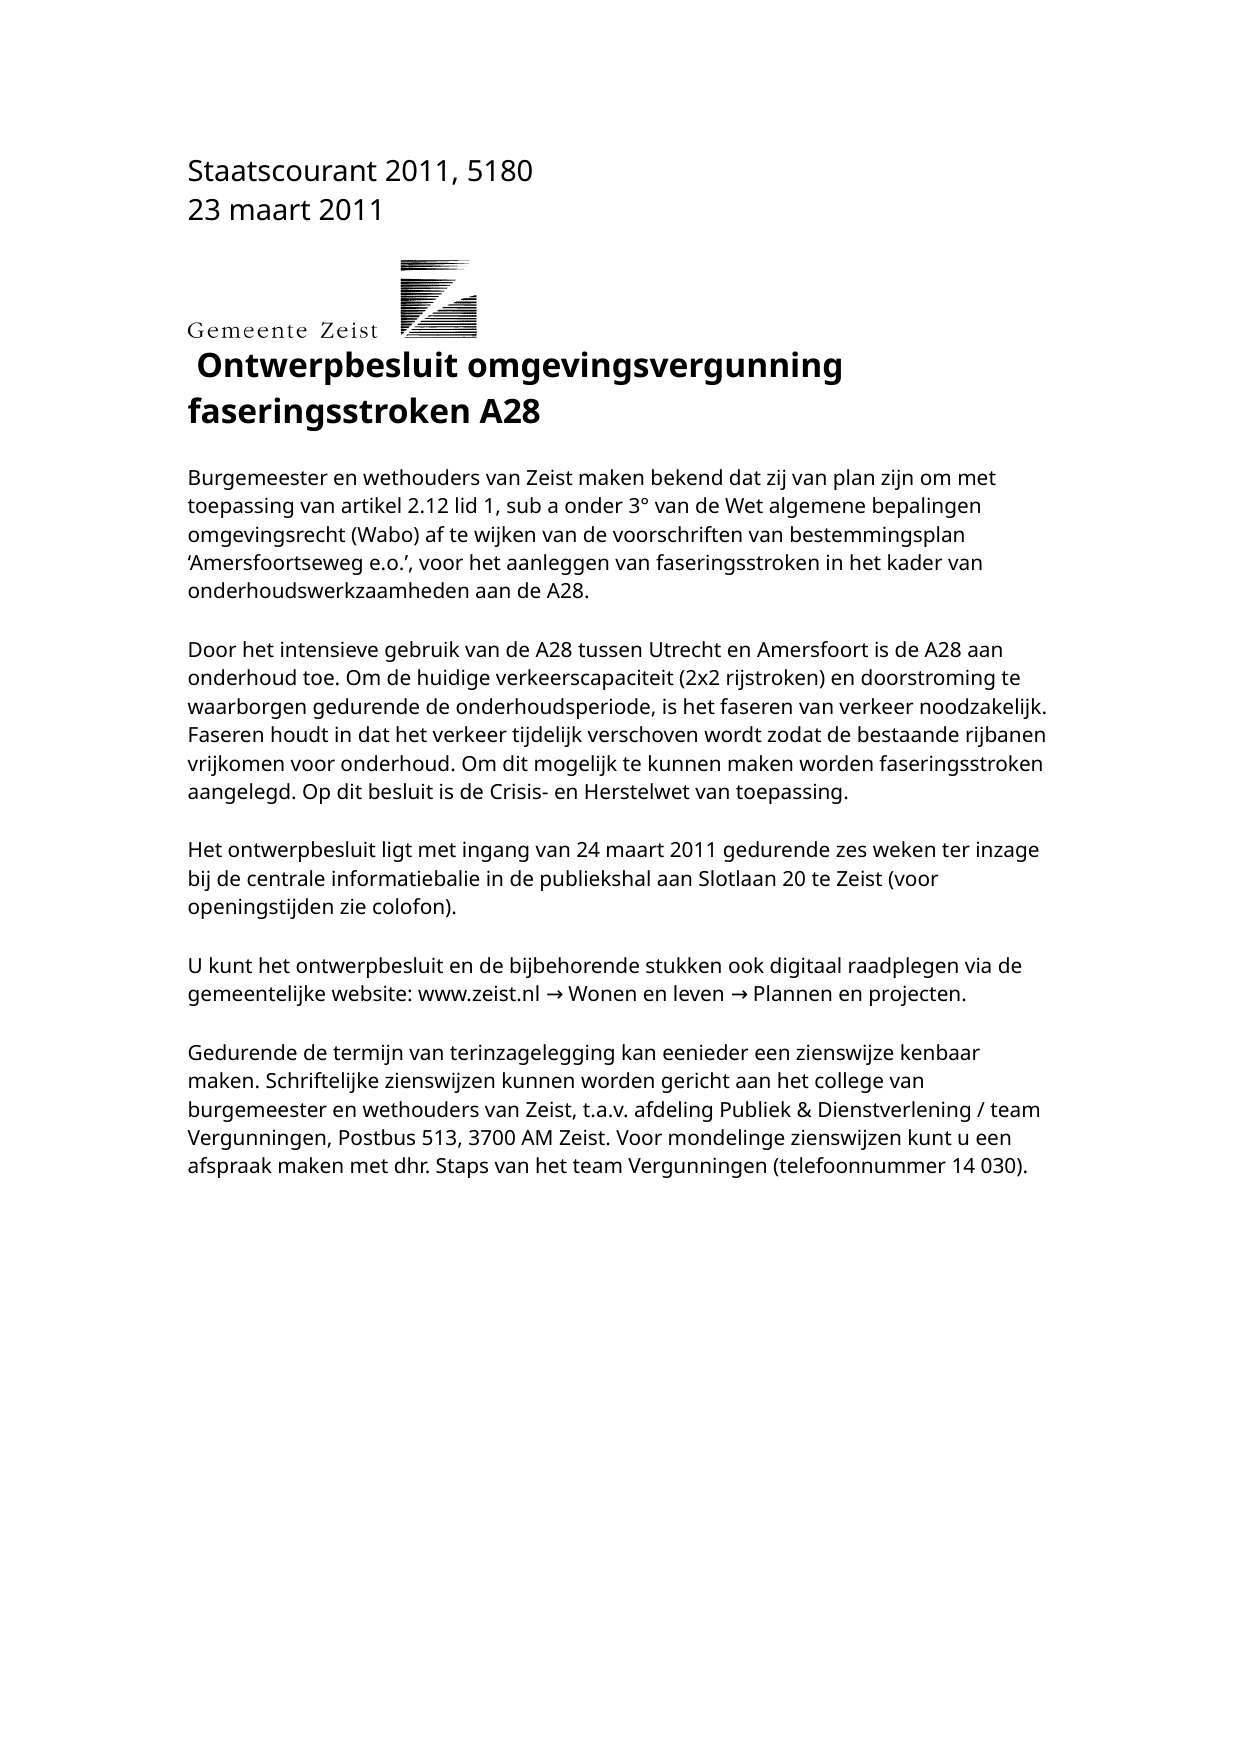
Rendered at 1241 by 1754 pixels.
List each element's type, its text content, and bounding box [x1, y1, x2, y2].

text Door het intensieve gebruik van de A28 tussen Utrecht en Amersfoort is de A28 aan onderhoud toe. Om de huidige verkeerscapaciteit (2x2 rijstroken) en doorstroming te waarborgen gedurende de onderhoudsperiode, is het faseren van verkeer noodzakelijk. Faseren houdt in dat het verkeer tijdelijk verschoven wordt zodat de bestaande rijbanen vrijkomen voor onderhoud. Om dit mogelijk te kunnen maken worden faseringsstroken aangelegd. Op dit besluit is de Crisis- en Herstelwet van toepassing. [187, 635, 1053, 806]
text Het ontwerpbesluit ligt met ingang van 24 maart 2011 gedurende zes weken ter inzage bij de centrale informatiebalie in de publiekshal aan Slotlaan 20 te Zeist (voor openingstijden zie colofon). [187, 836, 1053, 921]
picture [187, 258, 477, 342]
text Staatscourant 2011, 5180 [187, 150, 1053, 190]
text U kunt het ontwerpbesluit en de bijbehorende stukken ook digitaal raadplegen via de gemeentelijke website: www.zeist.nl → Wonen en leven → Plannen en projecten. [187, 951, 1053, 1008]
text Gedurende de termijn van terinzagelegging kan eenieder een zienswijze kenbaar maken. Schriftelijke zienswijzen kunnen worden gericht aan het college van burgemeester en wethouders van Zeist, t.a.v. afdeling Publiek & Dienstverlening / team Vergunningen, Postbus 513, 3700 AM Zeist. Voor mondelinge zienswijzen kunt u een afspraak maken met dhr. Staps van het team Vergunningen (telefoonnummer 14 030). [187, 1038, 1053, 1180]
text 23 maart 2011 [187, 190, 1053, 229]
subtitle Ontwerpbesluit omgevingsvergunning faseringsstroken A28 [187, 271, 1053, 433]
text Burgemeester en wethouders van Zeist maken bekend dat zij van plan zijn om met toepassing van artikel 2.12 lid 1, sub a onder 3° van de Wet algemene bepalingen omgevingsrecht (Wabo) af te wijken van de voorschriften van bestemmingsplan ‘Amersfoortseweg e.o.’, voor het aanleggen van faseringsstroken in het kader van onderhoudswerkzaamheden aan de A28. [187, 463, 1053, 605]
